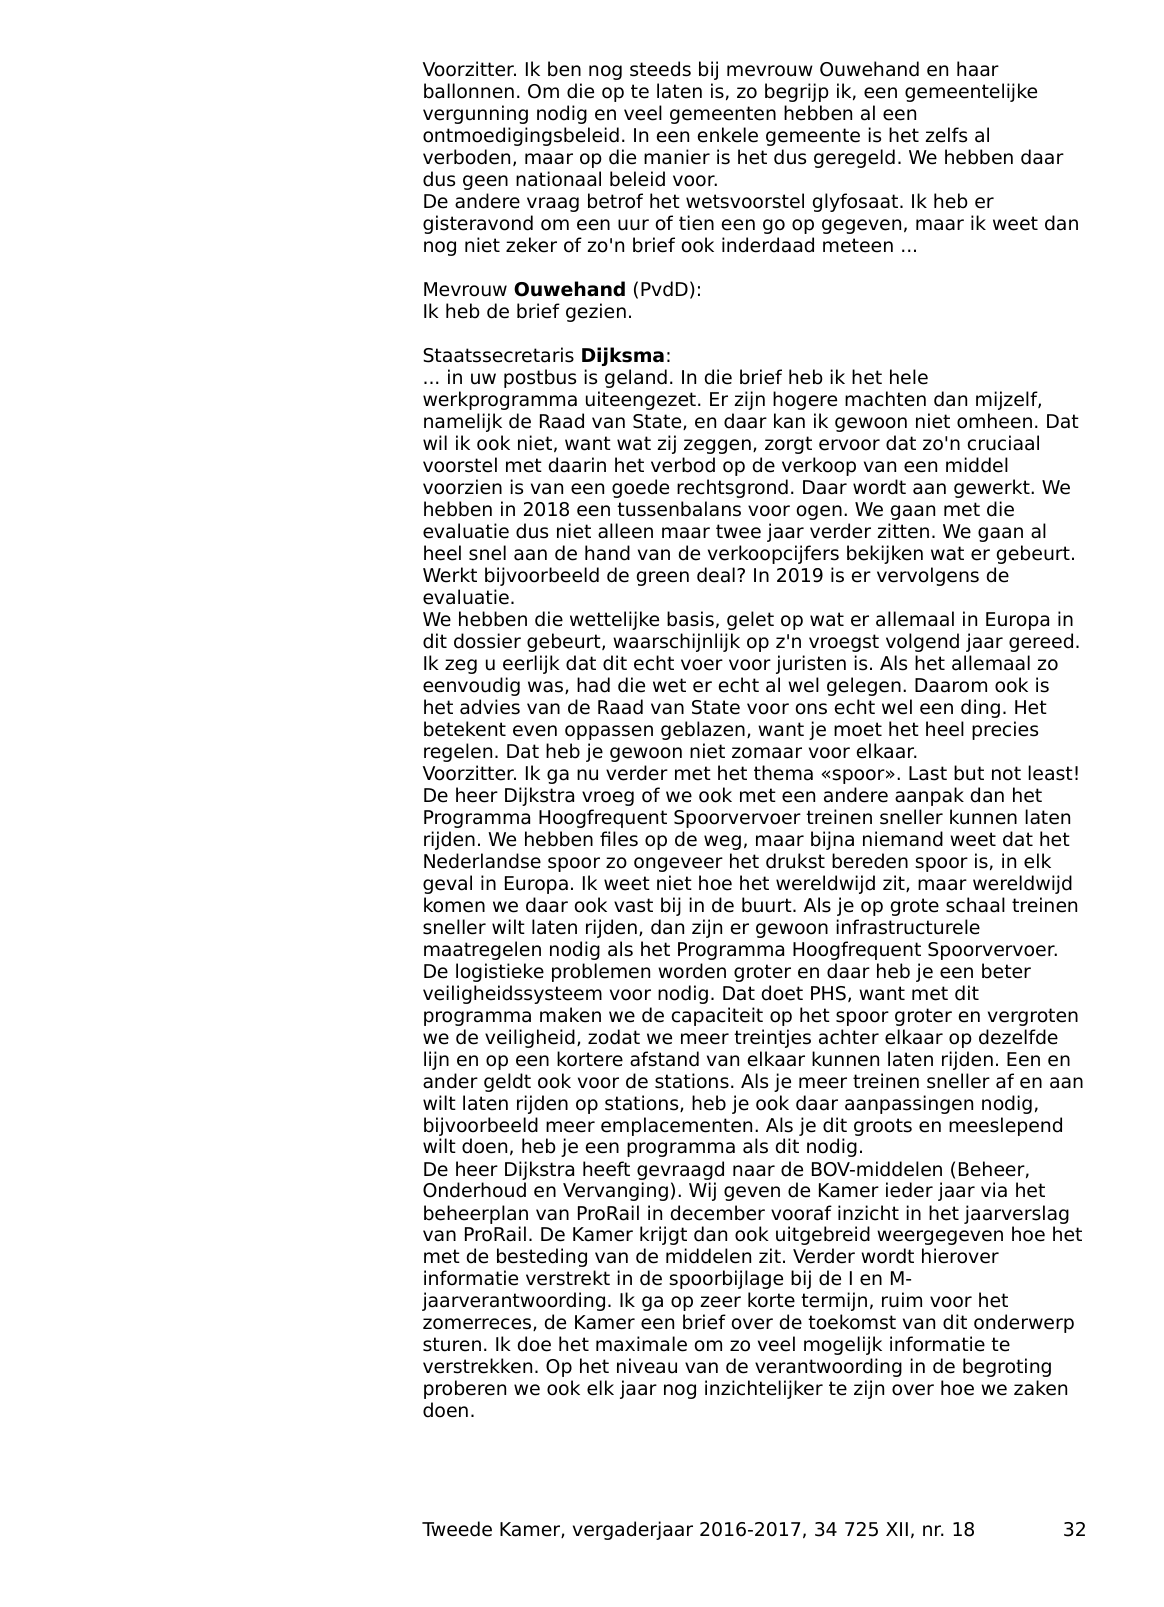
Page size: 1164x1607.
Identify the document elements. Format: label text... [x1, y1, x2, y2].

text Voorzitter. Ik ben nog steeds bij mevrouw Ouwehand en haar ballonnen. Om die op te laten is, zo begrijp ik, een gemeentelijke vergunning nodig en veel gemeenten hebben al een ontmoedigingsbeleid. In een enkele gemeente is het zelfs al verboden, maar op die manier is het dus geregeld. We hebben daar dus geen nationaal beleid voor. [422, 59, 1087, 191]
text ... in uw postbus is geland. In die brief heb ik het hele werkprogramma uiteengezet. Er zijn hogere machten dan mijzelf, namelijk de Raad van State, en daar kan ik gewoon niet omheen. Dat wil ik ook niet, want wat zij zeggen, zorgt ervoor dat zo'n cruciaal voorstel met daarin het verbod op de verkoop van een middel voorzien is van een goede rechtsgrond. Daar wordt aan gewerkt. We hebben in 2018 een tussenbalans voor ogen. We gaan met die evaluatie dus niet alleen maar twee jaar verder zitten. We gaan al heel snel aan de hand van de verkoopcijfers bekijken wat er gebeurt. Werkt bijvoorbeeld de green deal? In 2019 is er vervolgens de evaluatie. [422, 367, 1087, 609]
text Ik heb de brief gezien. [422, 301, 1087, 323]
text Mevrouw Ouwehand (PvdD): [422, 279, 1087, 301]
text De heer Dijkstra heeft gevraagd naar de BOV-middelen (Beheer, Onderhoud en Vervanging). Wij geven de Kamer ieder jaar via het beheerplan van ProRail in december vooraf inzicht in het jaarverslag van ProRail. De Kamer krijgt dan ook uitgebreid weergegeven hoe het met de besteding van de middelen zit. Verder wordt hierover informatie verstrekt in de spoorbijlage bij de I en M-jaarverantwoording. Ik ga op zeer korte termijn, ruim voor het zomerreces, de Kamer een brief over de toekomst van dit onderwerp sturen. Ik doe het maximale om zo veel mogelijk informatie te verstrekken. Op het niveau van de verantwoording in de begroting proberen we ook elk jaar nog inzichtelijker te zijn over hoe we zaken doen. [422, 1158, 1087, 1422]
text Staatssecretaris Dijksma: [422, 345, 1087, 367]
text De andere vraag betrof het wetsvoorstel glyfosaat. Ik heb er gisteravond om een uur of tien een go op gegeven, maar ik weet dan nog niet zeker of zo'n brief ook inderdaad meteen ... [422, 191, 1087, 257]
text Voorzitter. Ik ga nu verder met het thema «spoor». Last but not least! [422, 763, 1087, 785]
text We hebben die wettelijke basis, gelet op wat er allemaal in Europa in dit dossier gebeurt, waarschijnlijk op z'n vroegst volgend jaar gereed. Ik zeg u eerlijk dat dit echt voer voor juristen is. Als het allemaal zo eenvoudig was, had die wet er echt al wel gelegen. Daarom ook is het advies van de Raad van State voor ons echt wel een ding. Het betekent even oppassen geblazen, want je moet het heel precies regelen. Dat heb je gewoon niet zomaar voor elkaar. [422, 609, 1087, 763]
text De heer Dijkstra vroeg of we ook met een andere aanpak dan het Programma Hoogfrequent Spoorvervoer treinen sneller kunnen laten rijden. We hebben files op de weg, maar bijna niemand weet dat het Nederlandse spoor zo ongeveer het drukst bereden spoor is, in elk geval in Europa. Ik weet niet hoe het wereldwijd zit, maar wereldwijd komen we daar ook vast bij in de buurt. Als je op grote schaal treinen sneller wilt laten rijden, dan zijn er gewoon infrastructurele maatregelen nodig als het Programma Hoogfrequent Spoorvervoer. De logistieke problemen worden groter en daar heb je een beter veiligheidssysteem voor nodig. Dat doet PHS, want met dit programma maken we de capaciteit op het spoor groter en vergroten we de veiligheid, zodat we meer treintjes achter elkaar op dezelfde lijn en op een kortere afstand van elkaar kunnen laten rijden. Een en ander geldt ook voor de stations. Als je meer treinen sneller af en aan wilt laten rijden op stations, heb je ook daar aanpassingen nodig, bijvoorbeeld meer emplacementen. Als je dit groots en meeslepend wilt doen, heb je een programma als dit nodig. [422, 785, 1087, 1158]
